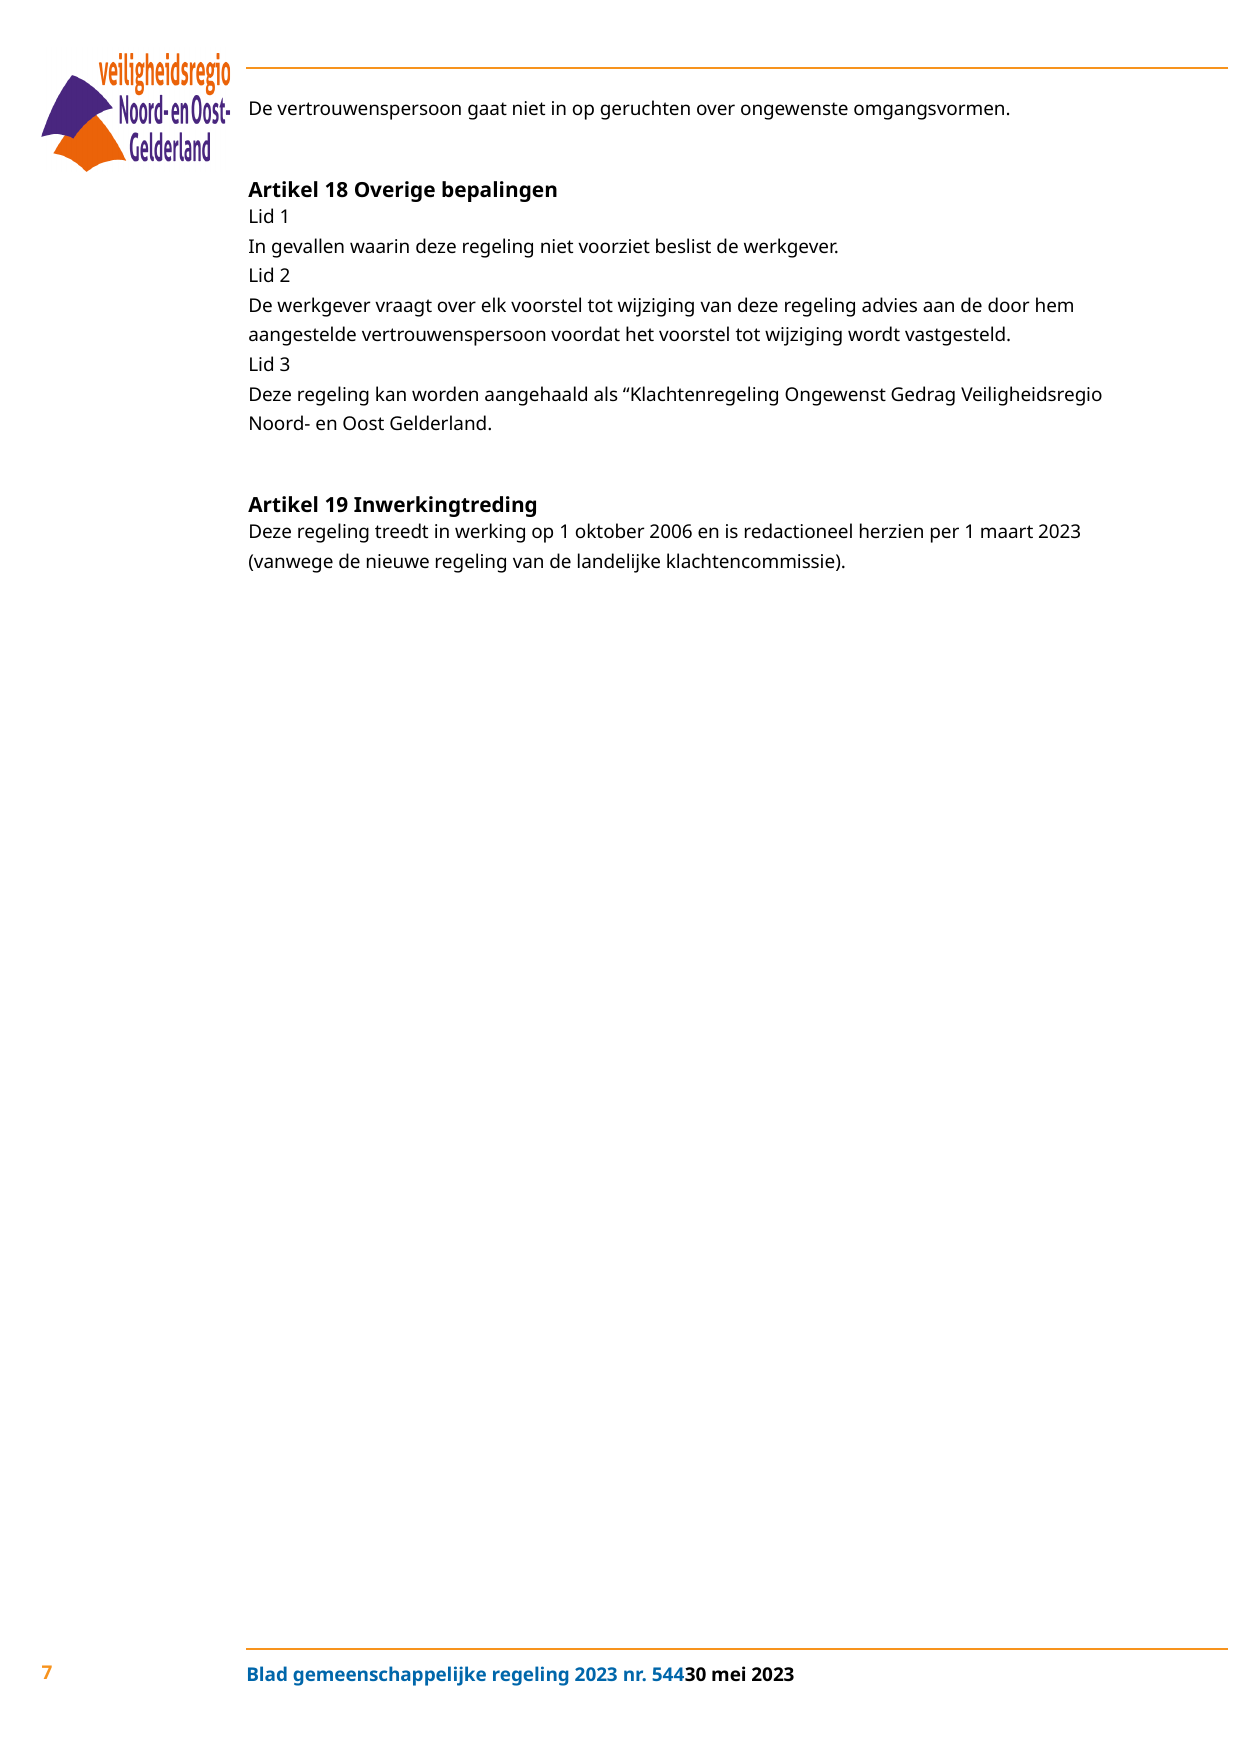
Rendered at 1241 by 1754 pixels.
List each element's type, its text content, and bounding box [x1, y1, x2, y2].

text In gevallen waarin deze regeling niet voorziet beslist de werkgever. [248, 233, 1152, 258]
text Lid 1 [248, 203, 1152, 229]
text De vertrouwenspersoon gaat niet in op geruchten over ongewenste omgangsvormen. [248, 95, 1152, 121]
picture [41, 47, 231, 172]
text Lid 2 [248, 262, 1152, 288]
text Lid 3 [248, 351, 1152, 377]
text Deze regeling kan worden aangehaald als “Klachtenregeling Ongewenst Gedrag Veiligheidsregio Noord- en Oost Gelderland. [248, 381, 1152, 436]
text Artikel 19 Inwerkingtreding [248, 490, 1152, 519]
text Artikel 18 Overige bepalingen [248, 175, 1152, 203]
text De werkgever vraagt over elk voorstel tot wijziging van deze regeling advies aan de door hem aangestelde vertrouwenspersoon voordat het voorstel tot wijziging wordt vastgesteld. [248, 292, 1152, 347]
text Deze regeling treedt in werking op 1 oktober 2006 en is redactioneel herzien per 1 maart 2023 (vanwege de nieuwe regeling van de landelijke klachtencommissie). [248, 519, 1152, 574]
